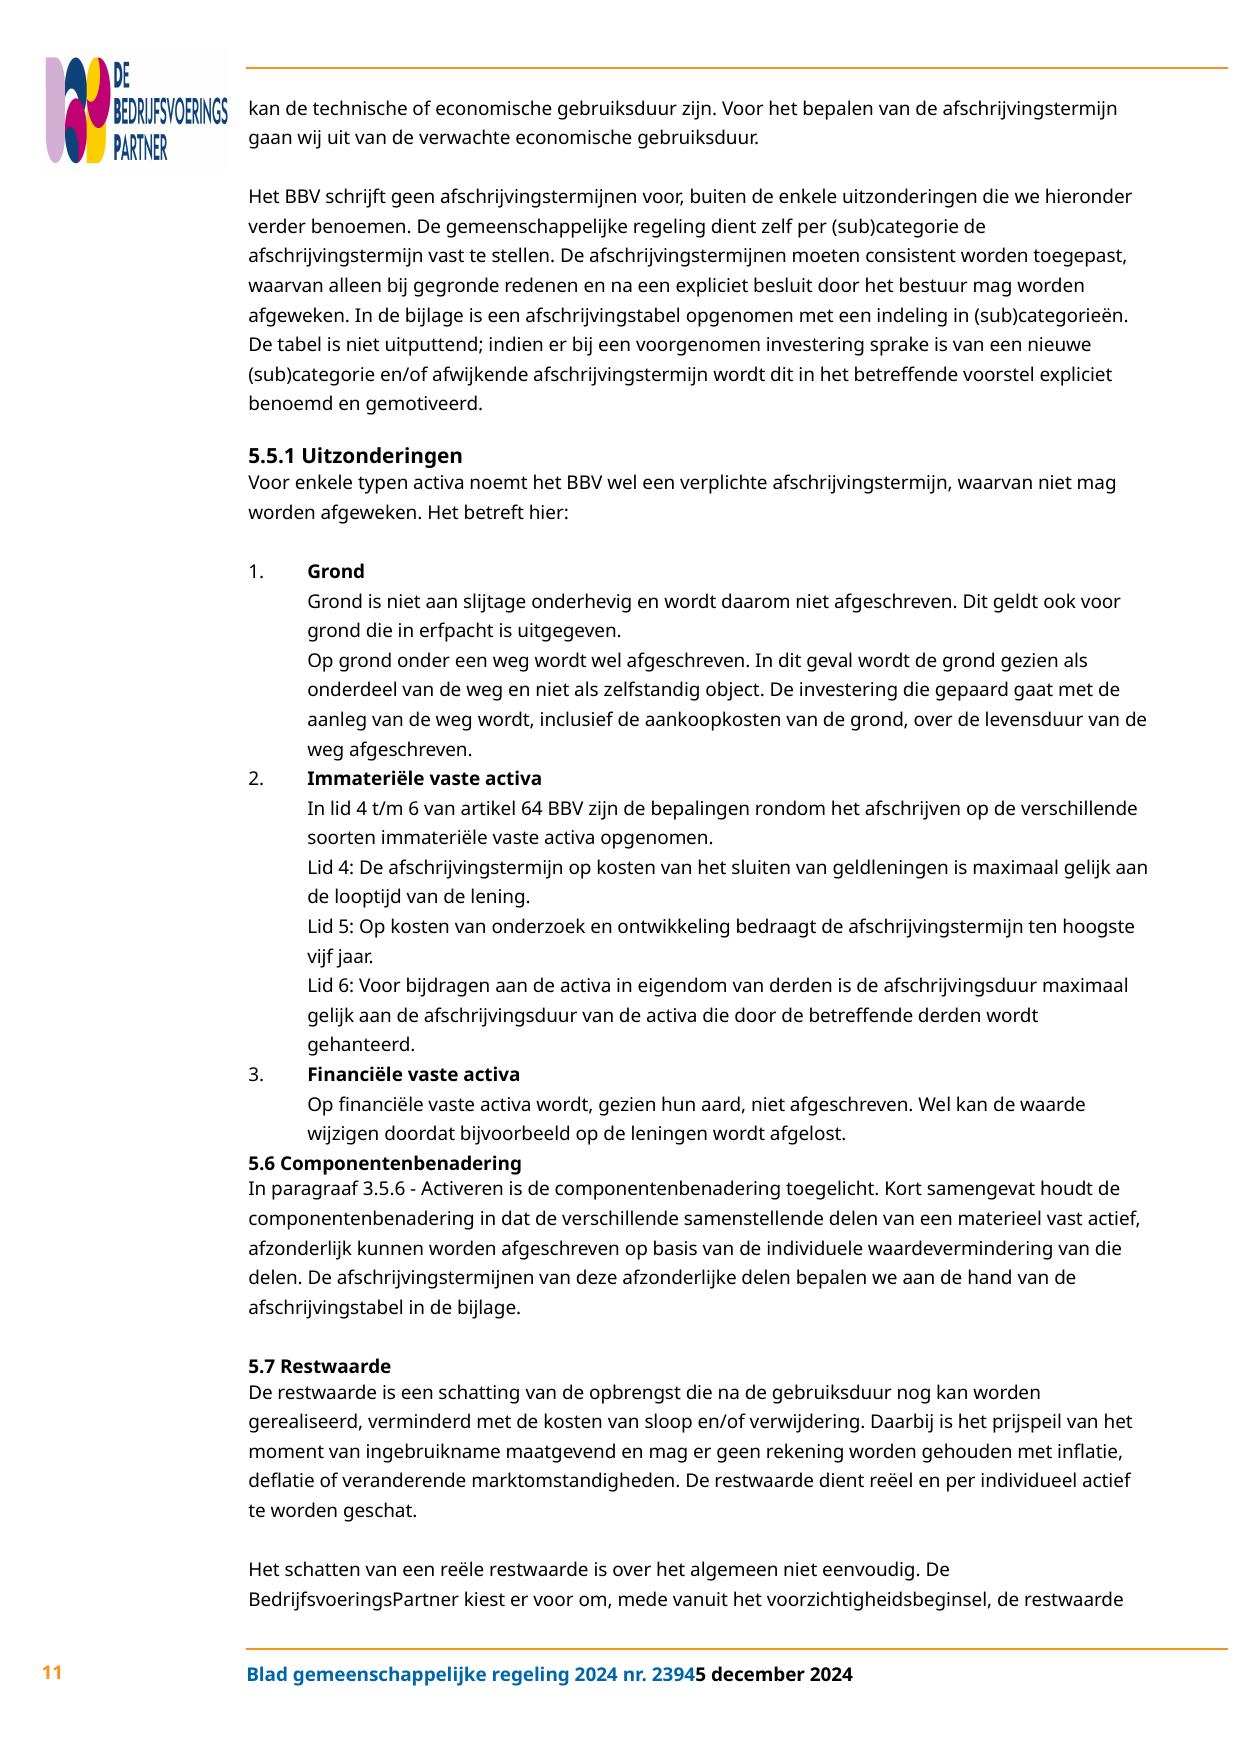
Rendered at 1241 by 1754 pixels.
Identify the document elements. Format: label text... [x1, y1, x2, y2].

text kan de technische of economische gebruiksduur zijn. Voor het bepalen van de afschrijvingstermijn gaan wij uit van de verwachte economische gebruiksduur. [248, 95, 1152, 150]
text Voor enkele typen activa noemt het BBV wel een verplichte afschrijvingstermijn, waarvan niet mag worden afgeweken. Het betreft hier: [248, 469, 1152, 525]
text De restwaarde is een schatting van de opbrengst die na de gebruiksduur nog kan worden gerealiseerd, verminderd met de kosten van sloop en/of verwijdering. Daarbij is het prijspeil van het moment van ingebruikname maatgevend en mag er geen rekening worden gehouden met inflatie, deflatie of veranderende marktomstandigheden. De restwaarde dient reëel en per individueel actief te worden geschat. [248, 1379, 1152, 1523]
text In paragraaf 3.5.6 - Activeren is de componentenbenadering toegelicht. Kort samengevat houdt de componentenbenadering in dat de verschillende samenstellende delen van een materieel vast actief, afzonderlijk kunnen worden afgeschreven op basis van de individuele waardevermindering van die delen. De afschrijvingstermijnen van deze afzonderlijke delen bepalen we aan de hand van de afschrijvingstabel in de bijlage. [248, 1176, 1152, 1320]
list Lid 5: Op kosten van onderzoek en ontwikkeling bedraagt de afschrijvingstermijn ten hoogste vijf jaar. [248, 913, 1152, 968]
list Grond [248, 558, 1152, 584]
list Lid 6: Voor bijdragen aan de activa in eigendom van derden is de afschrijvingsduur maximaal gelijk aan de afschrijvingsduur van de activa die door de betreffende derden wordt gehanteerd. [248, 972, 1152, 1057]
text 5.7 Restwaarde [248, 1353, 1152, 1379]
list Immateriële vaste activa [248, 765, 1152, 791]
text Het BBV schrijft geen afschrijvingstermijnen voor, buiten de enkele uitzonderingen die we hieronder verder benoemen. De gemeenschappelijke regeling dient zelf per (sub)categorie de afschrijvingstermijn vast te stellen. De afschrijvingstermijnen moeten consistent worden toegepast, waarvan alleen bij gegronde redenen en na een expliciet besluit door het bestuur mag worden afgeweken. In de bijlage is een afschrijvingstabel opgenomen met een indeling in (sub)categorieën. De tabel is niet uitputtend; indien er bij een voorgenomen investering sprake is van een nieuwe (sub)categorie en/of afwijkende afschrijvingstermijn wordt dit in het betreffende voorstel expliciet benoemd en gemotiveerd. [248, 183, 1152, 416]
list Lid 4: De afschrijvingstermijn op kosten van het sluiten van geldleningen is maximaal gelijk aan de looptijd van de lening. [248, 854, 1152, 909]
text Het schatten van een reële restwaarde is over het algemeen niet eenvoudig. De BedrijfsvoeringsPartner kiest er voor om, mede vanuit het voorzichtigheidsbeginsel, de restwaarde [248, 1556, 1152, 1612]
list Grond is niet aan slijtage onderhevig en wordt daarom niet afgeschreven. Dit geldt ook voor grond die in erfpacht is uitgegeven. [248, 588, 1152, 643]
picture [41, 47, 231, 172]
list Financiële vaste activa [248, 1061, 1152, 1087]
text 5.5.1 Uitzonderingen [248, 441, 1152, 469]
text 5.6 Componentenbenadering [248, 1150, 1152, 1176]
list Op financiële vaste activa wordt, gezien hun aard, niet afgeschreven. Wel kan de waarde wijzigen doordat bijvoorbeeld op de leningen wordt afgelost. [248, 1091, 1152, 1146]
list In lid 4 t/m 6 van artikel 64 BBV zijn de bepalingen rondom het afschrijven op de verschillende soorten immateriële vaste activa opgenomen. [248, 795, 1152, 850]
list Op grond onder een weg wordt wel afgeschreven. In dit geval wordt de grond gezien als onderdeel van de weg en niet als zelfstandig object. De investering die gepaard gaat met de aanleg van de weg wordt, inclusief de aankoopkosten van de grond, over de levensduur van de weg afgeschreven. [248, 647, 1152, 761]
